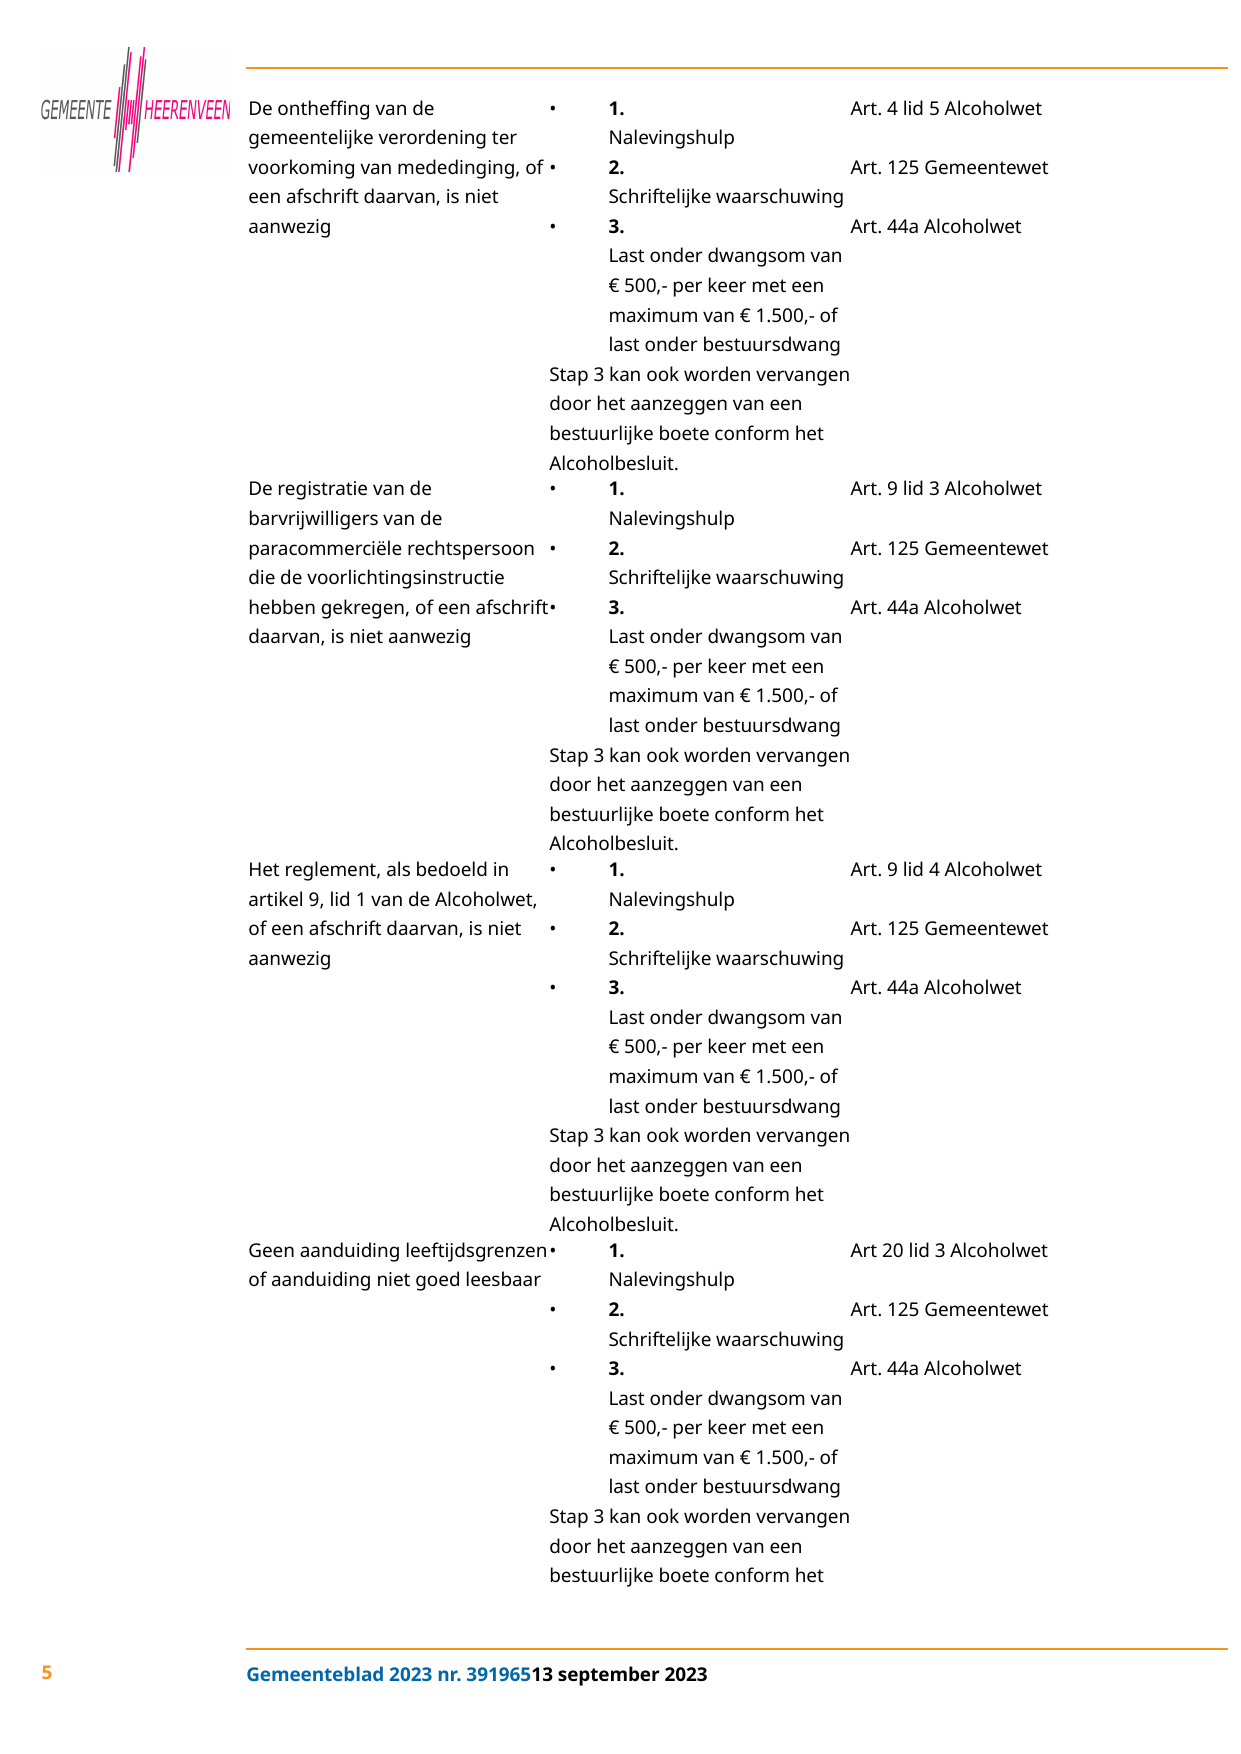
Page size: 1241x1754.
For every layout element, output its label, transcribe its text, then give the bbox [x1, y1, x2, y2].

table_cell 1. Nalevingshulp 2. Schriftelijke waarschuwing 3. Last onder dwangsom van € 500,- per keer met een maximum van € 1.500,- of last onder bestuursdwang Stap 3 kan ook worden vervangen door het aanzeggen van een bestuurlijke boete conform het Alcoholbesluit. [549, 476, 850, 856]
table_cell Art. 4 lid 5 Alcoholwet Art. 125 Gemeentewet Art. 44a Alcoholwet [850, 95, 1152, 476]
table_cell Geen aanduiding leeftijdsgrenzen of aanduiding niet goed leesbaar [248, 1237, 549, 1588]
table_cell Art 20 lid 3 Alcoholwet Art. 125 Gemeentewet Art. 44a Alcoholwet [850, 1237, 1152, 1588]
picture [41, 47, 231, 172]
table_cell De registratie van de barvrijwilligers van de paracommerciële rechtspersoon die de voorlichtingsinstructie hebben gekregen, of een afschrift daarvan, is niet aanwezig [248, 476, 549, 856]
table_cell De ontheffing van de gemeentelijke verordening ter voorkoming van mededinging, of een afschrift daarvan, is niet aanwezig [248, 95, 549, 476]
table_cell 1. Nalevingshulp 2. Schriftelijke waarschuwing 3. Last onder dwangsom van € 500,- per keer met een maximum van € 1.500,- of last onder bestuursdwang Stap 3 kan ook worden vervangen door het aanzeggen van een bestuurlijke boete conform het [549, 1237, 850, 1588]
table_cell 1. Nalevingshulp 2. Schriftelijke waarschuwing 3. Last onder dwangsom van € 500,- per keer met een maximum van € 1.500,- of last onder bestuursdwang Stap 3 kan ook worden vervangen door het aanzeggen van een bestuurlijke boete conform het Alcoholbesluit. [549, 95, 850, 476]
table_cell Art. 9 lid 4 Alcoholwet Art. 125 Gemeentewet Art. 44a Alcoholwet [850, 856, 1152, 1237]
table_cell Art. 9 lid 3 Alcoholwet Art. 125 Gemeentewet Art. 44a Alcoholwet [850, 476, 1152, 856]
table_cell 1. Nalevingshulp 2. Schriftelijke waarschuwing 3. Last onder dwangsom van € 500,- per keer met een maximum van € 1.500,- of last onder bestuursdwang Stap 3 kan ook worden vervangen door het aanzeggen van een bestuurlijke boete conform het Alcoholbesluit. [549, 856, 850, 1237]
table_cell Het reglement, als bedoeld in artikel 9, lid 1 van de Alcoholwet, of een afschrift daarvan, is niet aanwezig [248, 856, 549, 1237]
